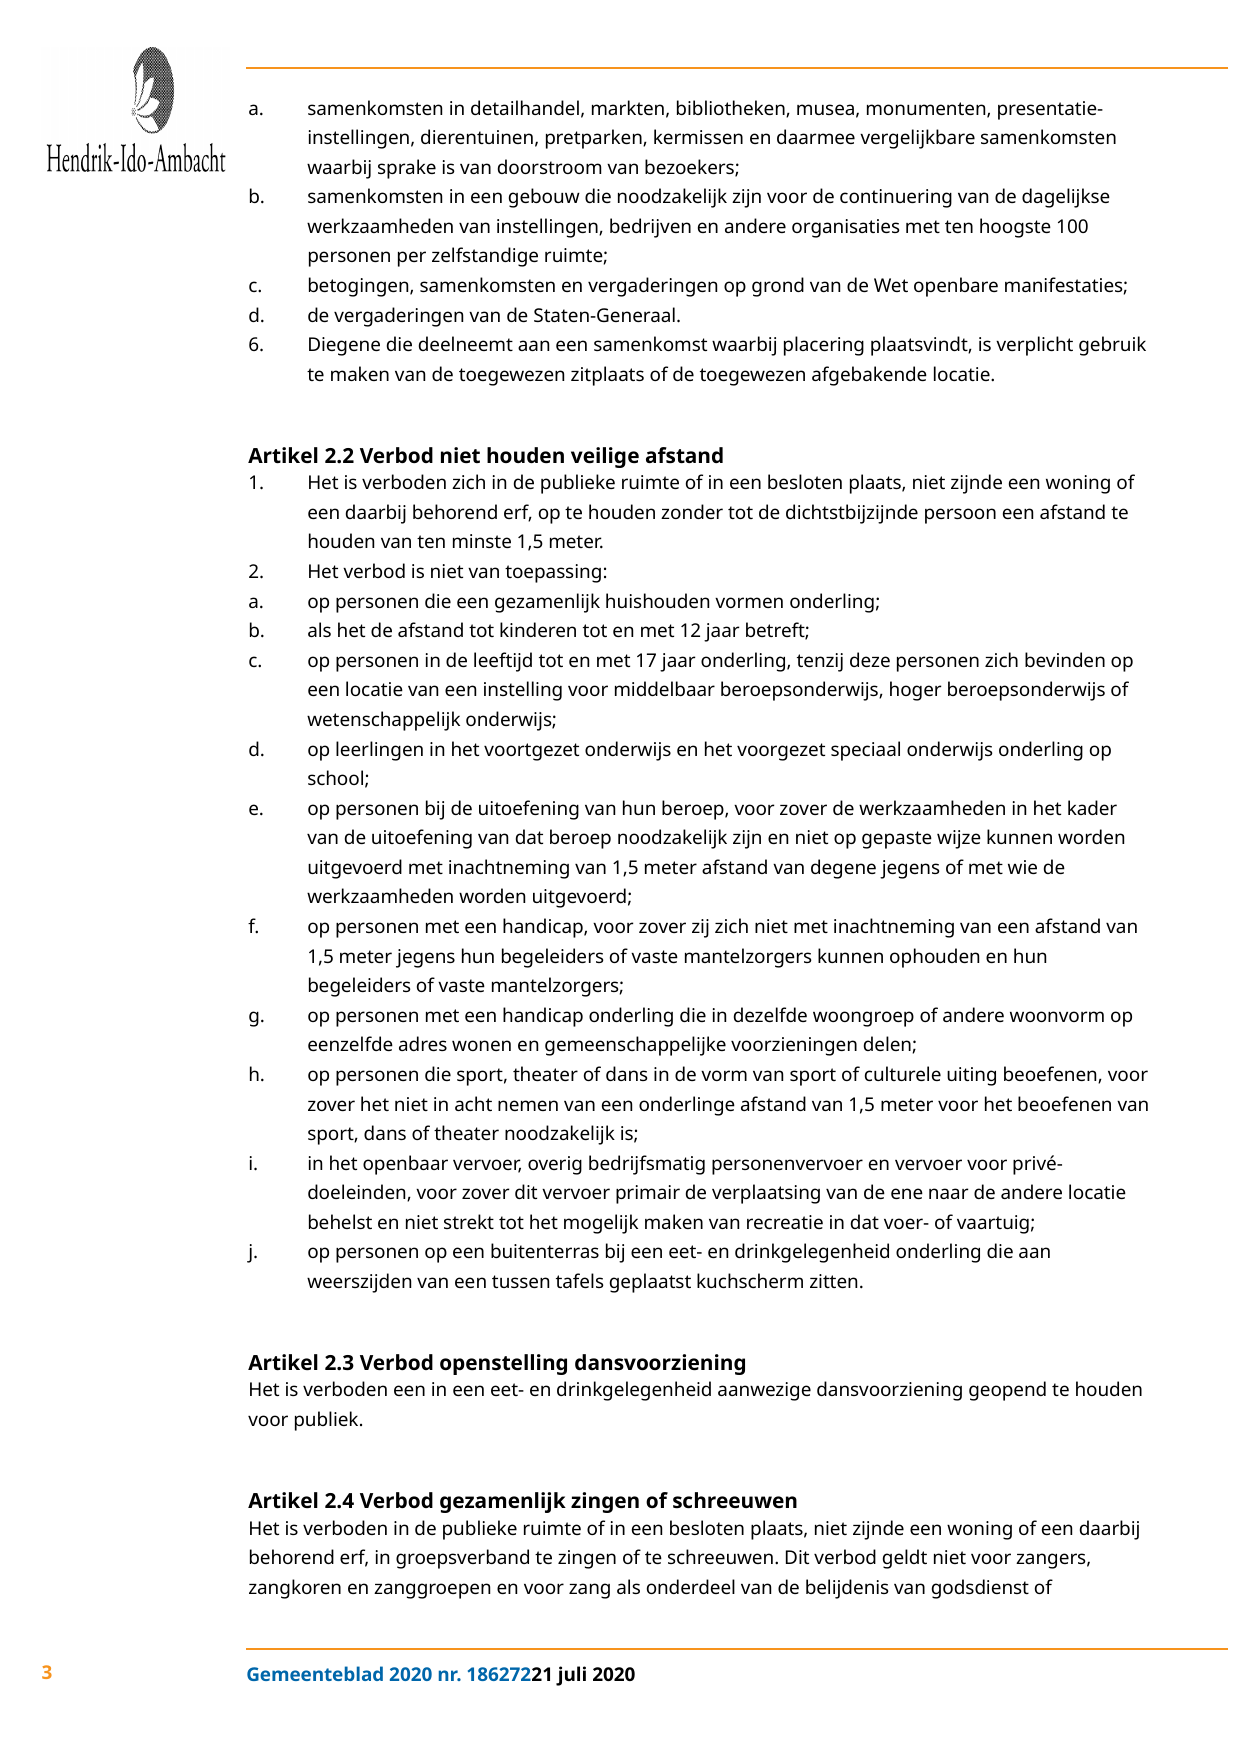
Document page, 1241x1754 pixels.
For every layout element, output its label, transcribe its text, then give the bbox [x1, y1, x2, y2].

list Het verbod is niet van toepassing: [248, 558, 1152, 584]
list Diegene die deelneemt aan een samenkomst waarbij placering plaatsvindt, is verplicht gebruik te maken van de toegewezen zitplaats of de toegewezen afgebakende locatie. [248, 331, 1152, 387]
list op leerlingen in het voortgezet onderwijs en het voorgezet speciaal onderwijs onderling op school; [248, 736, 1152, 791]
list betogingen, samenkomsten en vergaderingen op grond van de Wet openbare manifestaties; [248, 272, 1152, 298]
list op personen die een gezamenlijk huishouden vormen onderling; [248, 588, 1152, 613]
list samenkomsten in een gebouw die noodzakelijk zijn voor de continuering van de dagelijkse werkzaamheden van instellingen, bedrijven en andere organisaties met ten hoogste 100 personen per zelfstandige ruimte; [248, 183, 1152, 268]
list in het openbaar vervoer, overig bedrijfsmatig personenvervoer en vervoer voor privé-doeleinden, voor zover dit vervoer primair de verplaatsing van de ene naar de andere locatie behelst en niet strekt tot het mogelijk maken van recreatie in dat voer- of vaartuig; [248, 1150, 1152, 1235]
list op personen die sport, theater of dans in de vorm van sport of culturele uiting beoefenen, voor zover het niet in acht nemen van een onderlinge afstand van 1,5 meter voor het beoefenen van sport, dans of theater noodzakelijk is; [248, 1061, 1152, 1146]
list op personen met een handicap, voor zover zij zich niet met inachtneming van een afstand van 1,5 meter jegens hun begeleiders of vaste mantelzorgers kunnen ophouden en hun begeleiders of vaste mantelzorgers; [248, 913, 1152, 998]
list als het de afstand tot kinderen tot en met 12 jaar betreft; [248, 617, 1152, 643]
list op personen in de leeftijd tot en met 17 jaar onderling, tenzij deze personen zich bevinden op een locatie van een instelling voor middelbaar beroepsonderwijs, hoger beroepsonderwijs of wetenschappelijk onderwijs; [248, 647, 1152, 732]
text Het is verboden in de publieke ruimte of in een besloten plaats, niet zijnde een woning of een daarbij behorend erf, in groepsverband te zingen of te schreeuwen. Dit verbod geldt niet voor zangers, zangkoren en zanggroepen en voor zang als onderdeel van de belijdenis van godsdienst of [248, 1515, 1152, 1599]
text Artikel 2.2 Verbod niet houden veilige afstand [248, 441, 1152, 469]
list de vergaderingen van de Staten-Generaal. [248, 302, 1152, 328]
text Artikel 2.4 Verbod gezamenlijk zingen of schreeuwen [248, 1486, 1152, 1515]
list samenkomsten in detailhandel, markten, bibliotheken, musea, monumenten, presentatie-instellingen, dierentuinen, pretparken, kermissen en daarmee vergelijkbare samenkomsten waarbij sprake is van doorstroom van bezoekers; [248, 95, 1152, 180]
list op personen bij de uitoefening van hun beroep, voor zover de werkzaamheden in het kader van de uitoefening van dat beroep noodzakelijk zijn en niet op gepaste wijze kunnen worden uitgevoerd met inachtneming van 1,5 meter afstand van degene jegens of met wie de werkzaamheden worden uitgevoerd; [248, 795, 1152, 909]
text Artikel 2.3 Verbod openstelling dansvoorziening [248, 1348, 1152, 1377]
list Het is verboden zich in de publieke ruimte of in een besloten plaats, niet zijnde een woning of een daarbij behorend erf, op te houden zonder tot de dichtstbijzijnde persoon een afstand te houden van ten minste 1,5 meter. [248, 469, 1152, 554]
text Het is verboden een in een eet- en drinkgelegenheid aanwezige dansvoorziening geopend te houden voor publiek. [248, 1377, 1152, 1432]
picture [41, 47, 231, 172]
list op personen met een handicap onderling die in dezelfde woongroep of andere woonvorm op eenzelfde adres wonen en gemeenschappelijke voorzieningen delen; [248, 1002, 1152, 1057]
list op personen op een buitenterras bij een eet- en drinkgelegenheid onderling die aan weerszijden van een tussen tafels geplaatst kuchscherm zitten. [248, 1239, 1152, 1294]
